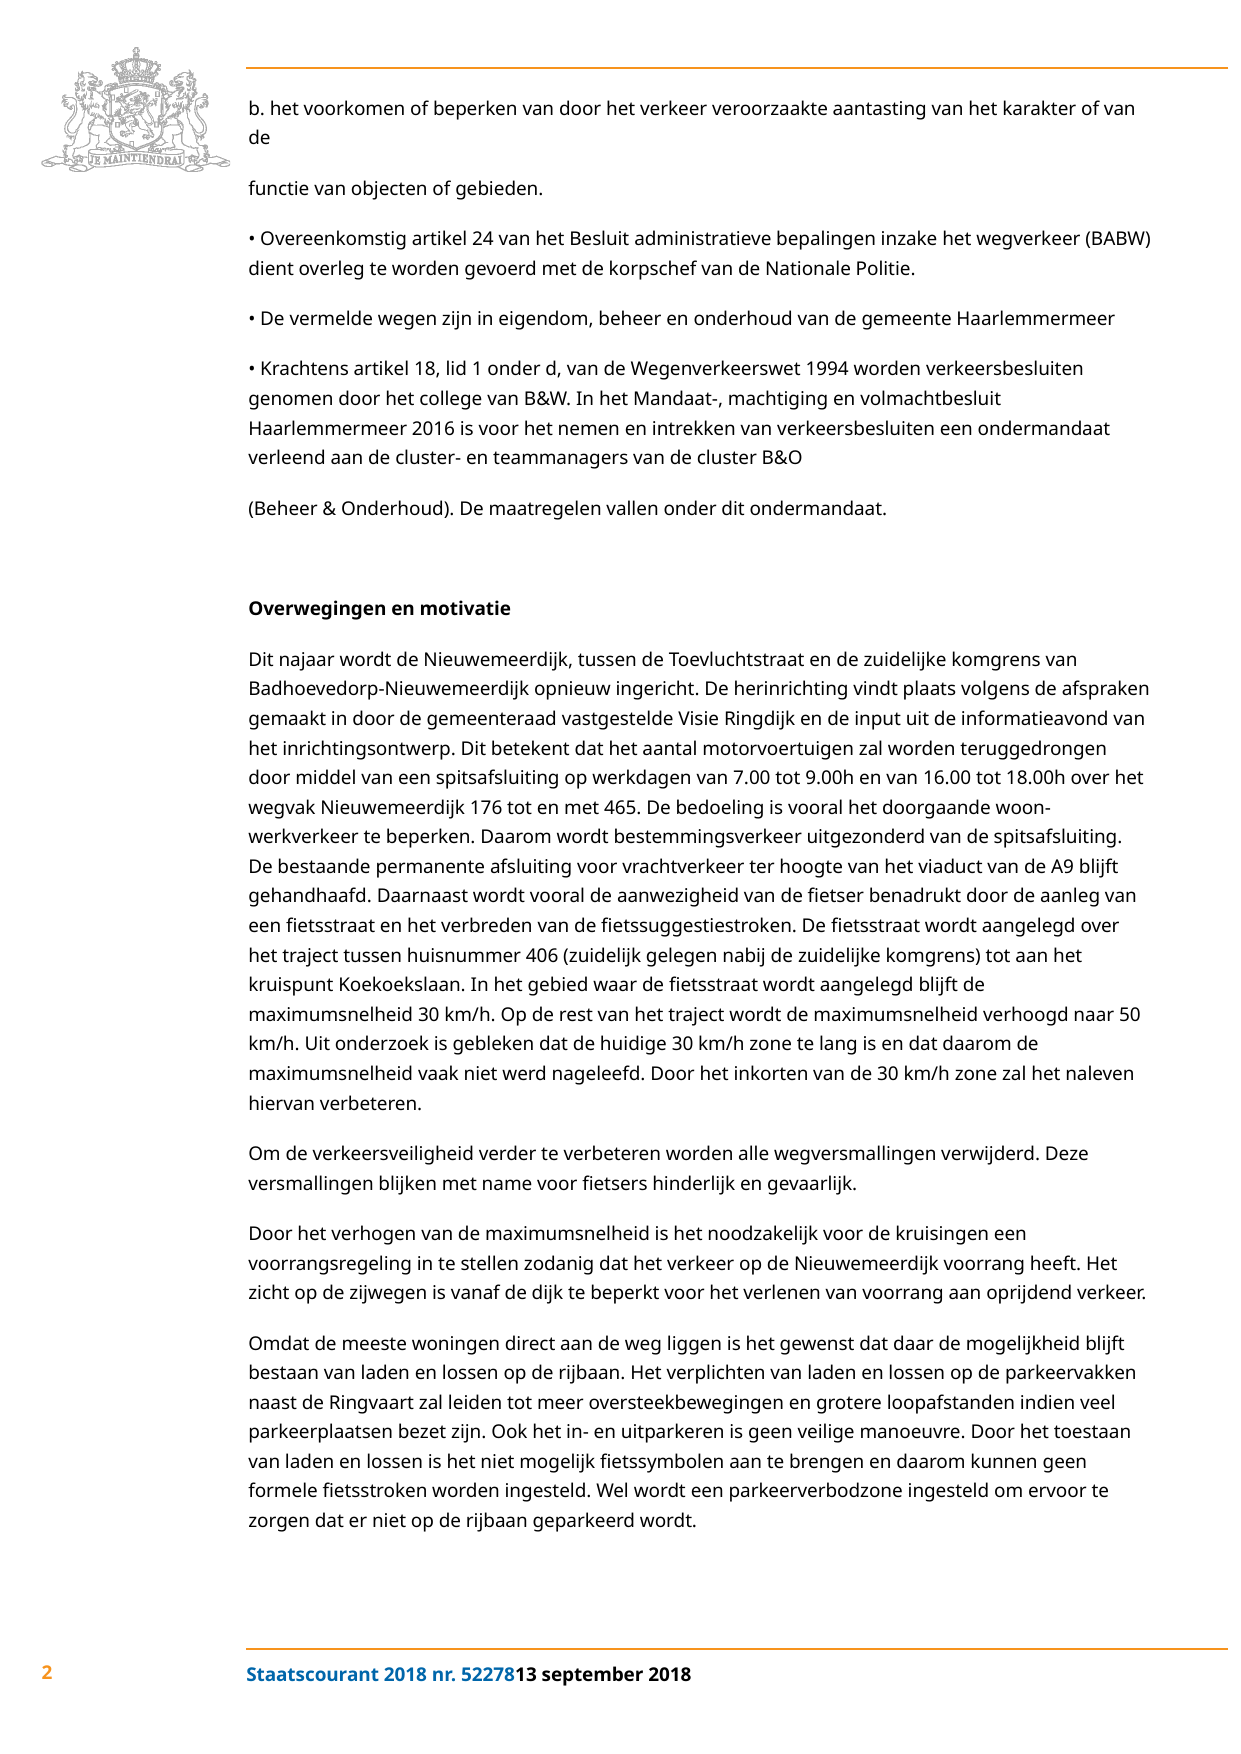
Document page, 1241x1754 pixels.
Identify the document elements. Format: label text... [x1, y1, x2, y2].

text Omdat de meeste woningen direct aan de weg liggen is het gewenst dat daar de mogelijkheid blijft bestaan van laden en lossen op de rijbaan. Het verplichten van laden en lossen op de parkeervakken naast de Ringvaart zal leiden tot meer oversteekbewegingen en grotere loopafstanden indien veel parkeerplaatsen bezet zijn. Ook het in- en uitparkeren is geen veilige manoeuvre. Door het toestaan van laden en lossen is het niet mogelijk fietssymbolen aan te brengen en daarom kunnen geen formele fietsstroken worden ingesteld. Wel wordt een parkeerverbodzone ingesteld om ervoor te zorgen dat er niet op de rijbaan geparkeerd wordt. [248, 1330, 1152, 1533]
text Om de verkeersveiligheid verder te verbeteren worden alle wegversmallingen verwijderd. Deze versmallingen blijken met name voor fietsers hinderlijk en gevaarlijk. [248, 1140, 1152, 1196]
text functie van objecten of gebieden. [248, 175, 1152, 201]
text • Krachtens artikel 18, lid 1 onder d, van de Wegenverkeerswet 1994 worden verkeersbesluiten genomen door het college van B&W. In het Mandaat-, machtiging en volmachtbesluit Haarlemmermeer 2016 is voor het nemen en intrekken van verkeersbesluiten een ondermandaat verleend aan de cluster- en teammanagers van de cluster B&O [248, 356, 1152, 470]
text (Beheer & Onderhoud). De maatregelen vallen onder dit ondermandaat. [248, 495, 1152, 521]
text Door het verhogen van de maximumsnelheid is het noodzakelijk voor de kruisingen een voorrangsregeling in te stellen zodanig dat het verkeer op de Nieuwemeerdijk voorrang heeft. Het zicht op de zijwegen is vanaf de dijk te beperkt voor het verlenen van voorrang aan oprijdend verkeer. [248, 1220, 1152, 1305]
text Overwegingen en motivatie [248, 596, 1152, 621]
text Dit najaar wordt de Nieuwemeerdijk, tussen de Toevluchtstraat en de zuidelijke komgrens van Badhoevedorp-Nieuwemeerdijk opnieuw ingericht. De herinrichting vindt plaats volgens de afspraken gemaakt in door de gemeenteraad vastgestelde Visie Ringdijk en de input uit de informatieavond van het inrichtingsontwerp. Dit betekent dat het aantal motorvoertuigen zal worden teruggedrongen door middel van een spitsafsluiting op werkdagen van 7.00 tot 9.00h en van 16.00 tot 18.00h over het wegvak Nieuwemeerdijk 176 tot en met 465. De bedoeling is vooral het doorgaande woon-werkverkeer te beperken. Daarom wordt bestemmingsverkeer uitgezonderd van de spitsafsluiting. De bestaande permanente afsluiting voor vrachtverkeer ter hoogte van het viaduct van de A9 blijft gehandhaafd. Daarnaast wordt vooral de aanwezigheid van de fietser benadrukt door de aanleg van een fietsstraat en het verbreden van de fietssuggestiestroken. De fietsstraat wordt aangelegd over het traject tussen huisnummer 406 (zuidelijk gelegen nabij de zuidelijke komgrens) tot aan het kruispunt Koekoekslaan. In het gebied waar de fietsstraat wordt aangelegd blijft de maximumsnelheid 30 km/h. Op de rest van het traject wordt de maximumsnelheid verhoogd naar 50 km/h. Uit onderzoek is gebleken dat de huidige 30 km/h zone te lang is en dat daarom de maximumsnelheid vaak niet werd nageleefd. Door het inkorten van de 30 km/h zone zal het naleven hiervan verbeteren. [248, 646, 1152, 1116]
text • De vermelde wegen zijn in eigendom, beheer en onderhoud van de gemeente Haarlemmermeer [248, 305, 1152, 331]
text b. het voorkomen of beperken van door het verkeer veroorzaakte aantasting van het karakter of van de [248, 95, 1152, 150]
picture [41, 47, 231, 172]
text • Overeenkomstig artikel 24 van het Besluit administratieve bepalingen inzake het wegverkeer (BABW) dient overleg te worden gevoerd met de korpschef van de Nationale Politie. [248, 225, 1152, 281]
